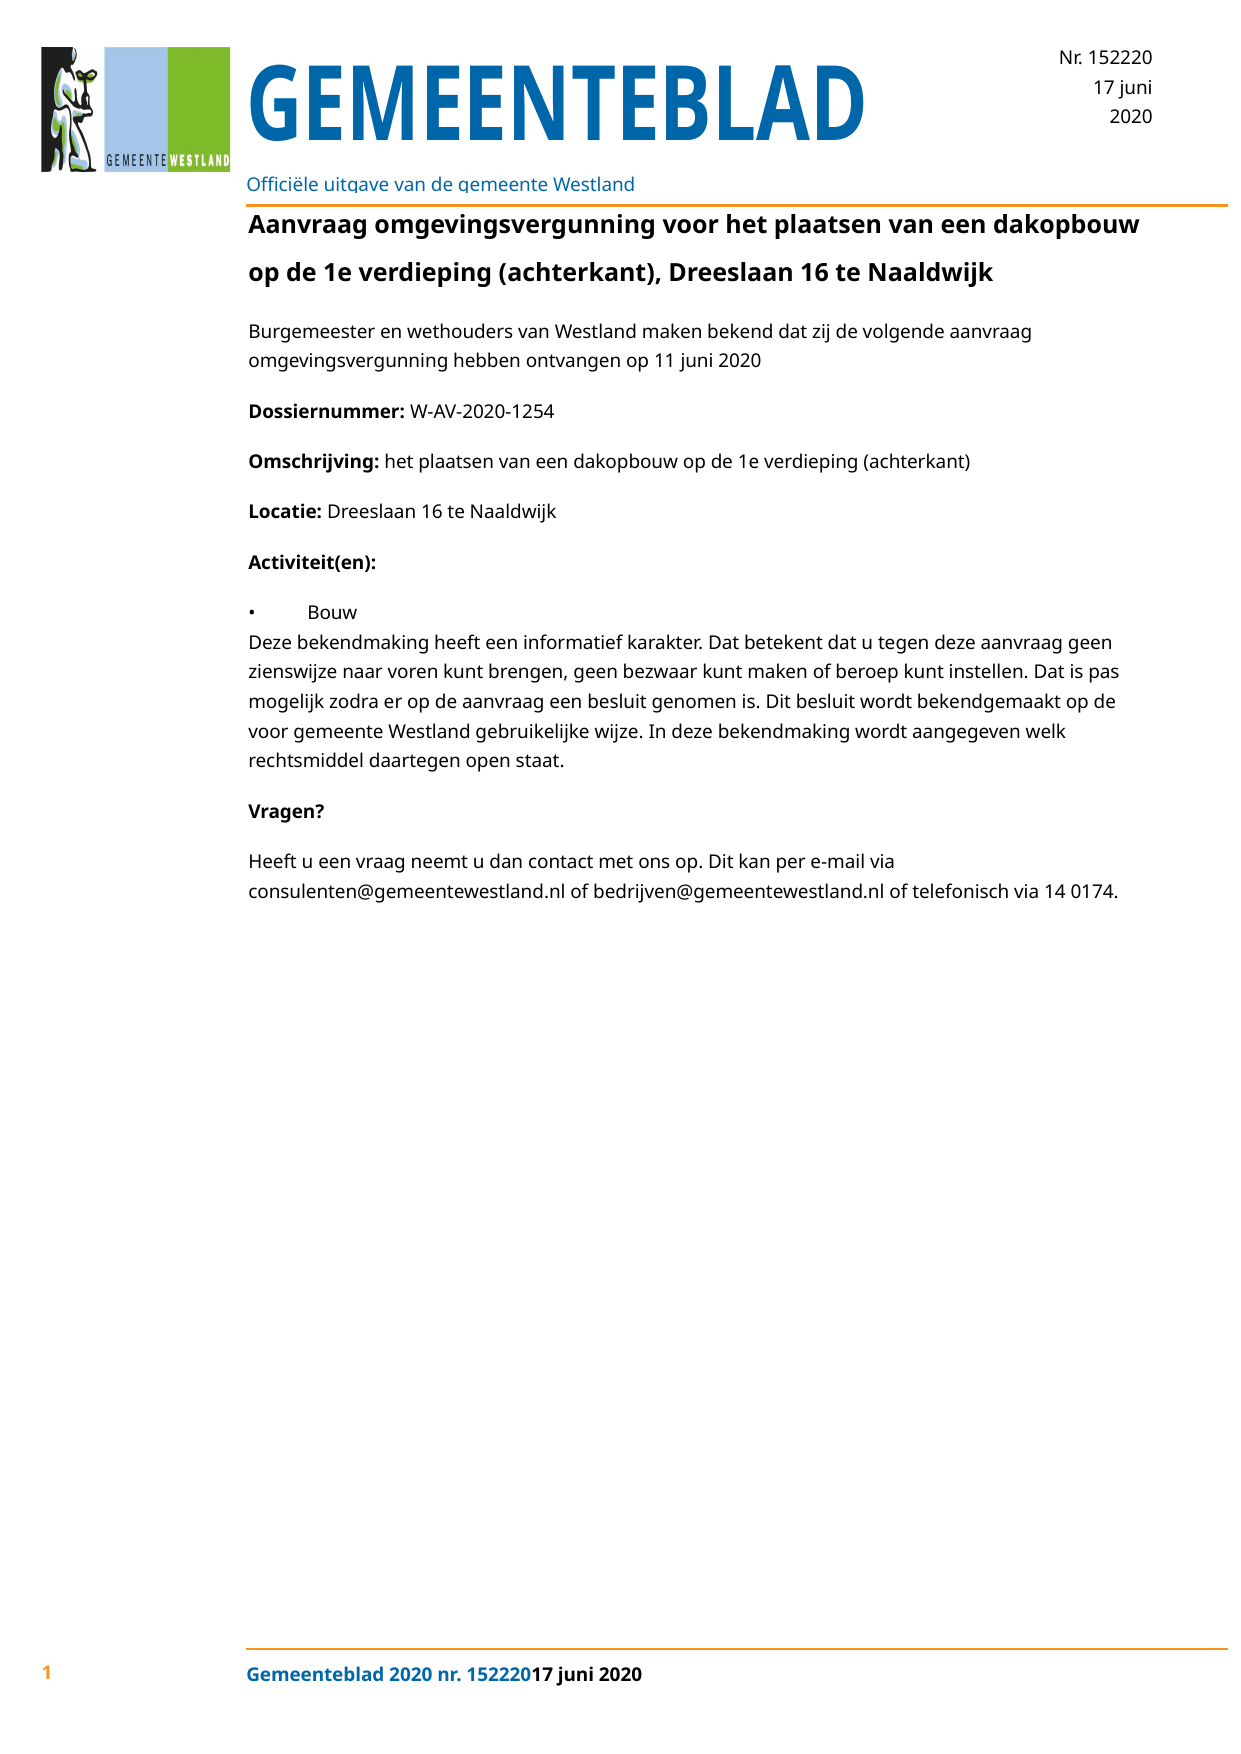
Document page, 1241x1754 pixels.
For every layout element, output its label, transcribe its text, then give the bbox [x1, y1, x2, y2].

picture [41, 47, 231, 172]
text Heeft u een vraag neemt u dan contact met ons op. Dit kan per e-mail via consulenten@gemeentewestland.nl of bedrijven@gemeentewestland.nl of telefonisch via 14 0174. [248, 848, 1152, 904]
text Omschrijving: het plaatsen van een dakopbouw op de 1e verdieping (achterkant) [248, 448, 1152, 474]
text Dossiernummer: W-AV-2020-1254 [248, 398, 1152, 424]
text Activiteit(en): [248, 549, 1152, 575]
text Deze bekendmaking heeft een informatief karakter. Dat betekent dat u tegen deze aanvraag geen zienswijze naar voren kunt brengen, geen bezwaar kunt maken of beroep kunt instellen. Dat is pas mogelijk zodra er op de aanvraag een besluit genomen is. Dit besluit wordt bekendgemaakt op de voor gemeente Westland gebruikelijke wijze. In deze bekendmaking wordt aangegeven welk rechtsmiddel daartegen open staat. [248, 629, 1152, 773]
text Burgemeester en wethouders van Westland maken bekend dat zij de volgende aanvraag omgevingsvergunning hebben ontvangen op 11 juni 2020 [248, 318, 1152, 373]
text Vragen? [248, 798, 1152, 824]
text Aanvraag omgevingsvergunning voor het plaatsen van een dakopbouw op de 1e verdieping (achterkant), Dreeslaan 16 te Naaldwijk [248, 207, 1152, 288]
text Locatie: Dreeslaan 16 te Naaldwijk [248, 499, 1152, 524]
list Bouw [248, 599, 1152, 625]
